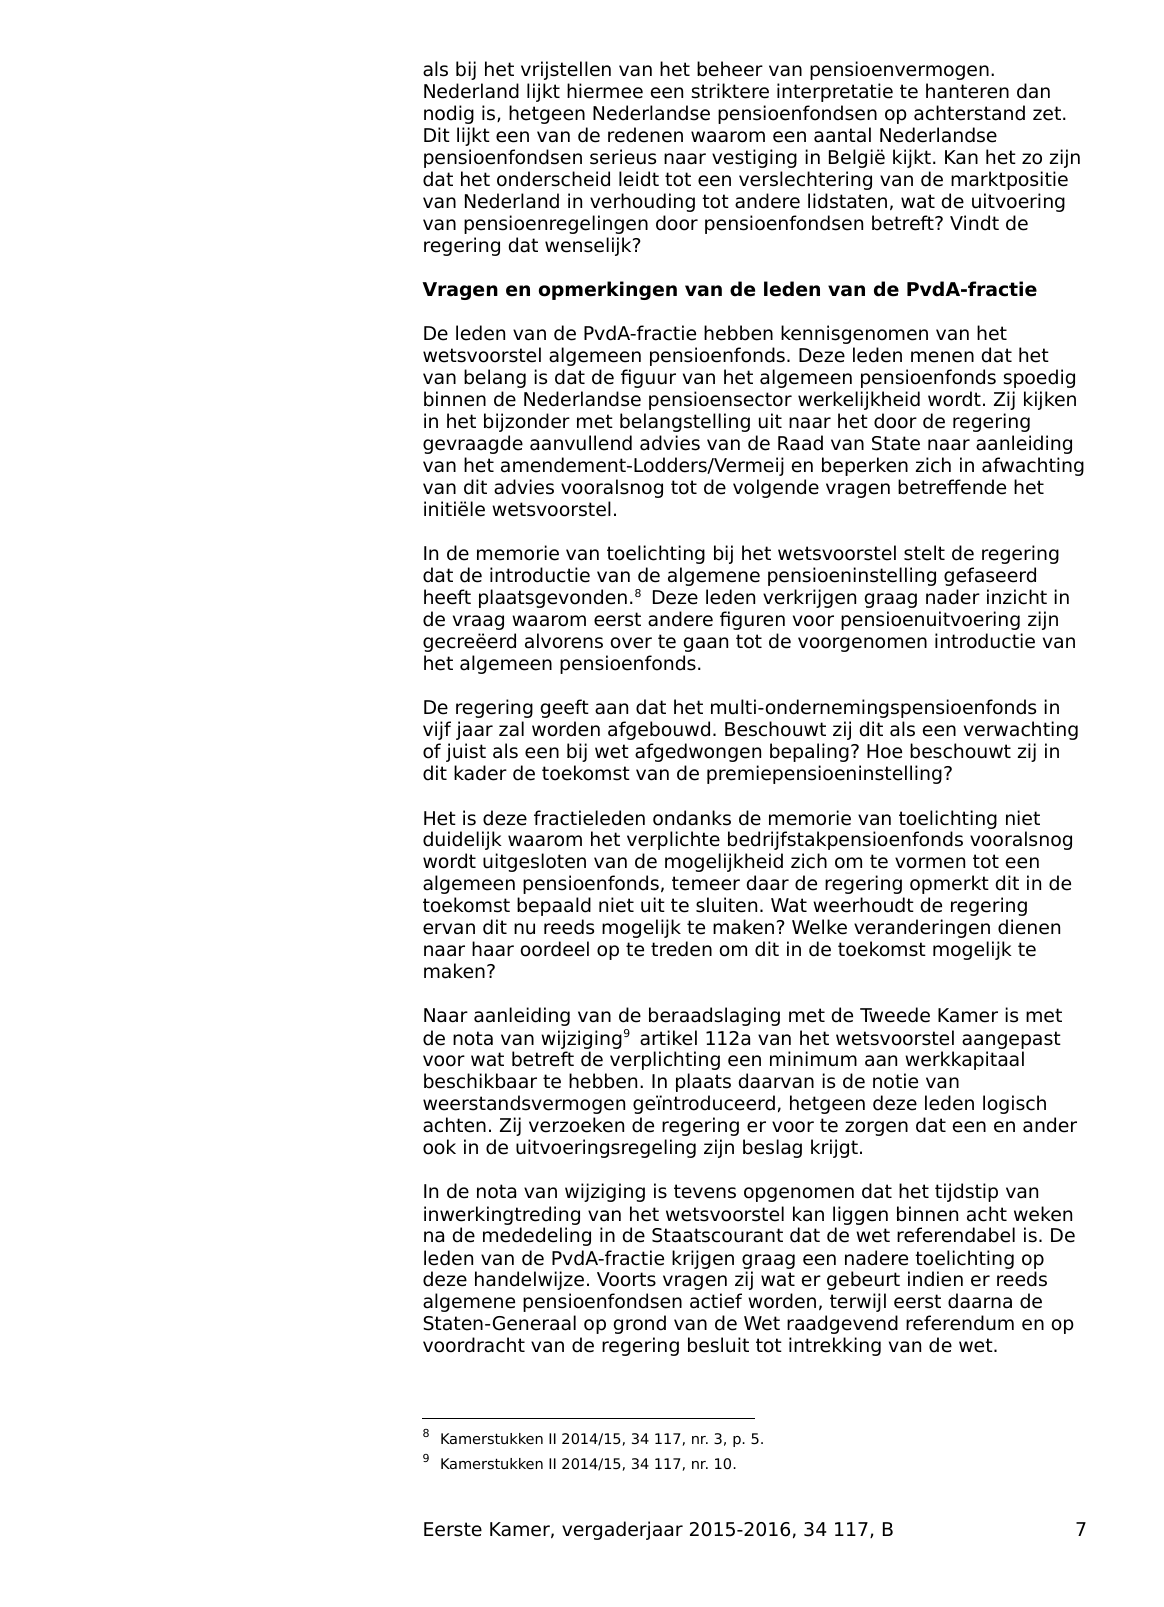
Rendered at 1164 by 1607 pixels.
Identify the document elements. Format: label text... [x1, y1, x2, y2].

subtitle Vragen en opmerkingen van de leden van de PvdA-fractie [422, 279, 1087, 301]
text Het is deze fractieleden ondanks de memorie van toelichting niet duidelijk waarom het verplichte bedrijfstakpensioenfonds vooralsnog wordt uitgesloten van de mogelijkheid zich om te vormen tot een algemeen pensioenfonds, temeer daar de regering opmerkt dit in de toekomst bepaald niet uit te sluiten. Wat weerhoudt de regering ervan dit nu reeds mogelijk te maken? Welke veranderingen dienen naar haar oordeel op te treden om dit in de toekomst mogelijk te maken? [422, 807, 1087, 983]
text Kamerstukken II 2014/15, 34 117, nr. 10. [422, 1452, 1087, 1474]
text als bij het vrijstellen van het beheer van pensioenvermogen. Nederland lijkt hiermee een striktere interpretatie te hanteren dan nodig is, hetgeen Nederlandse pensioenfondsen op achterstand zet. Dit lijkt een van de redenen waarom een aantal Nederlandse pensioenfondsen serieus naar vestiging in België kijkt. Kan het zo zijn dat het onderscheid leidt tot een verslechtering van de marktpositie van Nederland in verhouding tot andere lidstaten, wat de uitvoering van pensioenregelingen door pensioenfondsen betreft? Vindt de regering dat wenselijk? [422, 59, 1087, 257]
text Naar aanleiding van de beraadslaging met de Tweede Kamer is met de nota van wijziging artikel 112a van het wetsvoorstel aangepast voor wat betreft de verplichting een minimum aan werkkapitaal beschikbaar te hebben. In plaats daarvan is de notie van weerstandsvermogen geïntroduceerd, hetgeen deze leden logisch achten. Zij verzoeken de regering er voor te zorgen dat een en ander ook in de uitvoeringsregeling zijn beslag krijgt. [422, 1005, 1087, 1159]
text In de nota van wijziging is tevens opgenomen dat het tijdstip van inwerkingtreding van het wetsvoorstel kan liggen binnen acht weken na de mededeling in de Staatscourant dat de wet referendabel is. De leden van de PvdA-fractie krijgen graag een nadere toelichting op deze handelwijze. Voorts vragen zij wat er gebeurt indien er reeds algemene pensioenfondsen actief worden, terwijl eerst daarna de Staten-Generaal op grond van de Wet raadgevend referendum en op voordracht van de regering besluit tot intrekking van de wet. [422, 1181, 1087, 1357]
text De leden van de PvdA-fractie hebben kennisgenomen van het wetsvoorstel algemeen pensioenfonds. Deze leden menen dat het van belang is dat de figuur van het algemeen pensioenfonds spoedig binnen de Nederlandse pensioensector werkelijkheid wordt. Zij kijken in het bijzonder met belangstelling uit naar het door de regering gevraagde aanvullend advies van de Raad van State naar aanleiding van het amendement-Lodders/Vermeij en beperken zich in afwachting van dit advies vooralsnog tot de volgende vragen betreffende het initiële wetsvoorstel. [422, 323, 1087, 521]
text In de memorie van toelichting bij het wetsvoorstel stelt de regering dat de introductie van de algemene pensioeninstelling gefaseerd heeft plaatsgevonden. Deze leden verkrijgen graag nader inzicht in de vraag waarom eerst andere figuren voor pensioenuitvoering zijn gecreëerd alvorens over te gaan tot de voorgenomen introductie van het algemeen pensioenfonds. [422, 543, 1087, 675]
text Kamerstukken II 2014/15, 34 117, nr. 3, p. 5. [422, 1427, 1087, 1449]
text De regering geeft aan dat het multi-ondernemingspensioenfonds in vijf jaar zal worden afgebouwd. Beschouwt zij dit als een verwachting of juist als een bij wet afgedwongen bepaling? Hoe beschouwt zij in dit kader de toekomst van de premiepensioeninstelling? [422, 697, 1087, 785]
